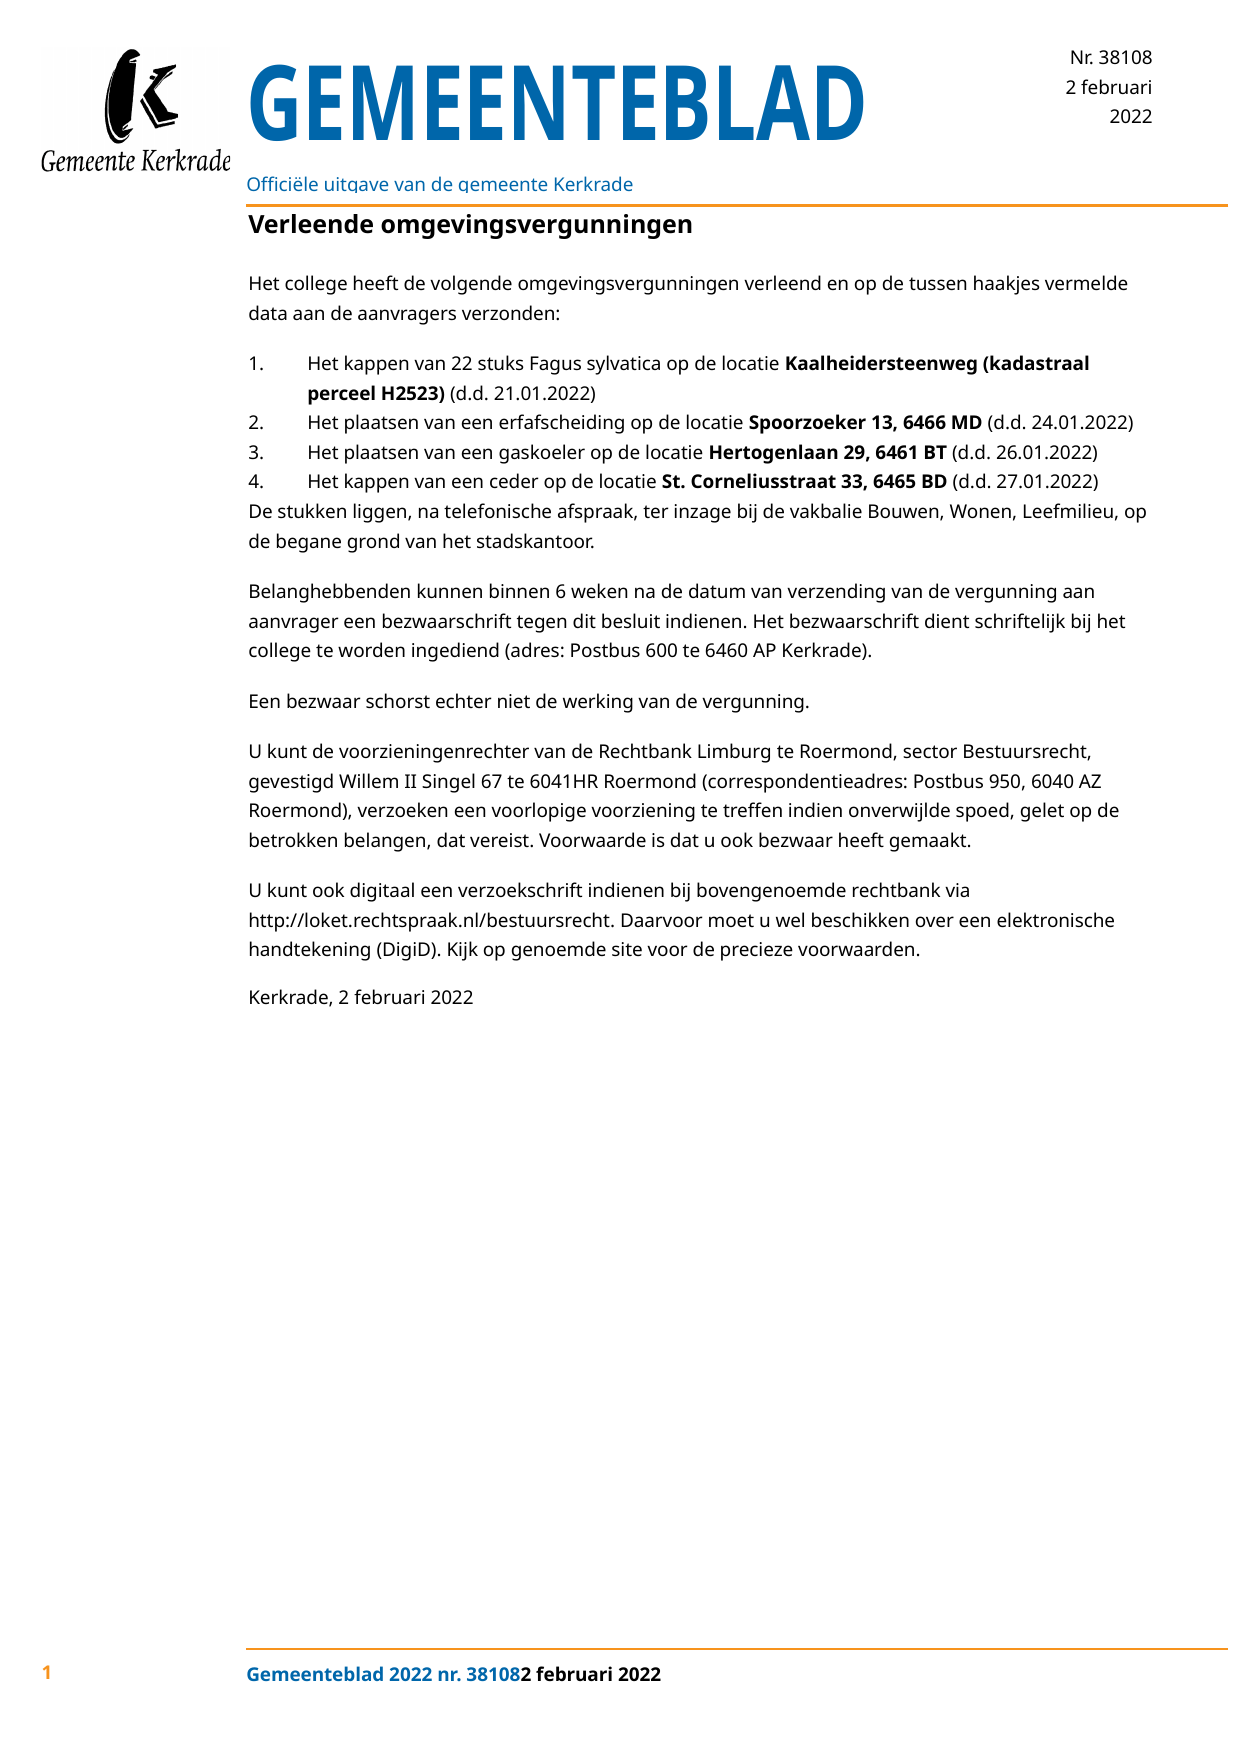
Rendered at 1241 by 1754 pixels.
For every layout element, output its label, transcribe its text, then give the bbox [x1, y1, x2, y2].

text Belanghebbenden kunnen binnen 6 weken na de datum van verzending van de vergunning aan aanvrager een bezwaarschrift tegen dit besluit indienen. Het bezwaarschrift dient schriftelijk bij het college te worden ingediend (adres: Postbus 600 te 6460 AP Kerkrade). [248, 578, 1152, 663]
text De stukken liggen, na telefonische afspraak, ter inzage bij de vakbalie Bouwen, Wonen, Leefmilieu, op de begane grond van het stadskantoor. [248, 498, 1152, 553]
list Het plaatsen van een gaskoeler op de locatie Hertogenlaan 29, 6461 BT (d.d. 26.01.2022) [248, 439, 1152, 465]
list Het plaatsen van een erfafscheiding op de locatie Spoorzoeker 13, 6466 MD (d.d. 24.01.2022) [248, 409, 1152, 435]
text U kunt de voorzieningenrechter van de Rechtbank Limburg te Roermond, sector Bestuursrecht, gevestigd Willem II Singel 67 te 6041HR Roermond (correspondentieadres: Postbus 950, 6040 AZ Roermond), verzoeken een voorlopige voorziening te treffen indien onverwijlde spoed, gelet op de betrokken belangen, dat vereist. Voorwaarde is dat u ook bezwaar heeft gemaakt. [248, 738, 1152, 853]
picture [41, 47, 231, 172]
text Kerkrade, 2 februari 2022 [248, 984, 1152, 1010]
list Het kappen van een ceder op de locatie St. Corneliusstraat 33, 6465 BD (d.d. 27.01.2022) [248, 469, 1152, 494]
text Een bezwaar schorst echter niet de werking van de vergunning. [248, 688, 1152, 713]
list Het kappen van 22 stuks Fagus sylvatica op de locatie Kaalheidersteenweg (kadastraal perceel H2523) (d.d. 21.01.2022) [248, 350, 1152, 406]
text Verleende omgevingsvergunningen [248, 207, 1152, 241]
text Het college heeft de volgende omgevingsvergunningen verleend en op de tussen haakjes vermelde data aan de aanvragers verzonden: [248, 270, 1152, 326]
text U kunt ook digitaal een verzoekschrift indienen bij bovengenoemde rechtbank via http://loket.rechtspraak.nl/bestuursrecht. Daarvoor moet u wel beschikken over een elektronische handtekening (DigiD). Kijk op genoemde site voor de precieze voorwaarden. [248, 877, 1152, 962]
